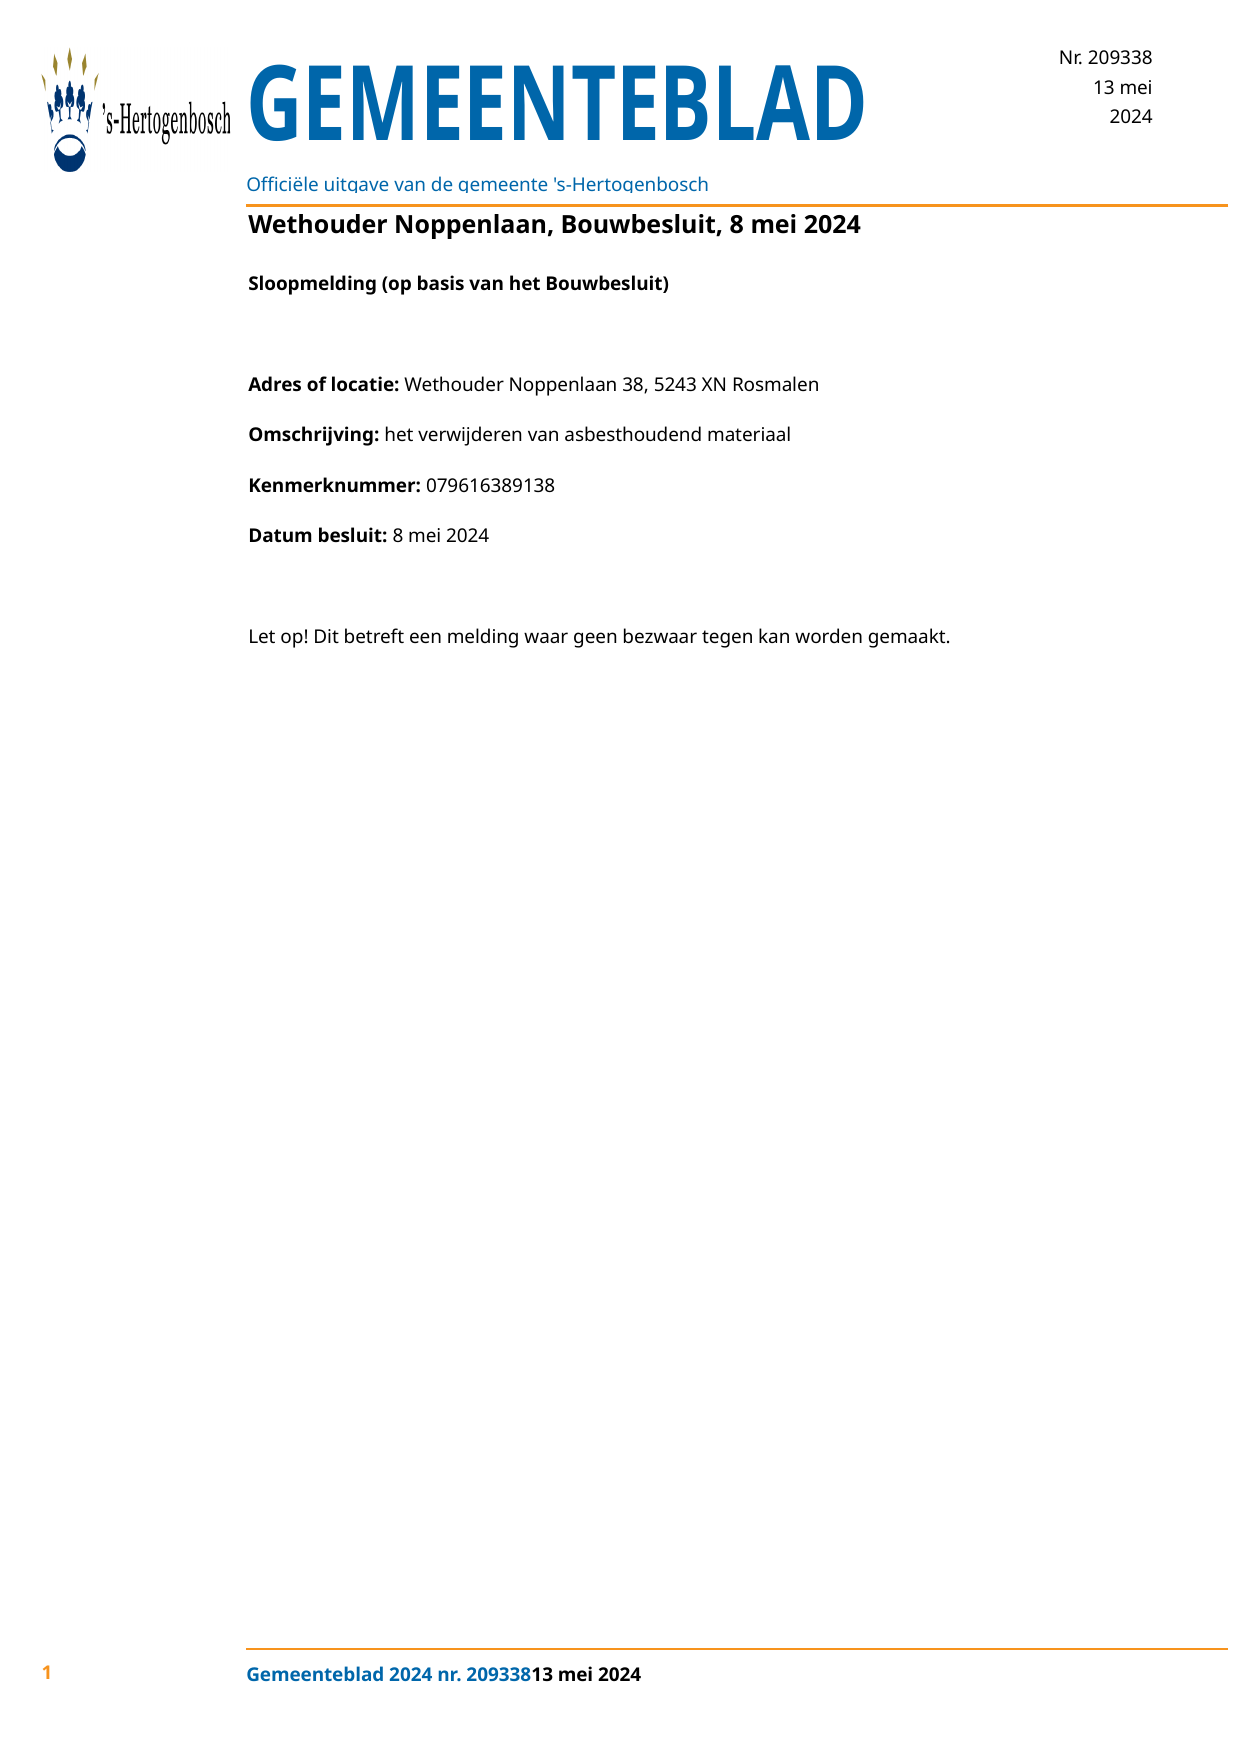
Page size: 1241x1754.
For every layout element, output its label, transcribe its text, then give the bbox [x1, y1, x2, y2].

text Wethouder Noppenlaan, Bouwbesluit, 8 mei 2024 [248, 207, 1152, 241]
text Datum besluit: 8 mei 2024 [248, 522, 1152, 548]
text Sloopmelding (op basis van het Bouwbesluit) [248, 270, 1152, 296]
picture [41, 47, 231, 172]
text Adres of locatie: Wethouder Noppenlaan 38, 5243 XN Rosmalen [248, 371, 1152, 397]
text Omschrijving: het verwijderen van asbesthoudend materiaal [248, 422, 1152, 447]
text Let op! Dit betreft een melding waar geen bezwaar tegen kan worden gemaakt. [248, 623, 1152, 649]
text Kenmerknummer: 079616389138 [248, 472, 1152, 498]
